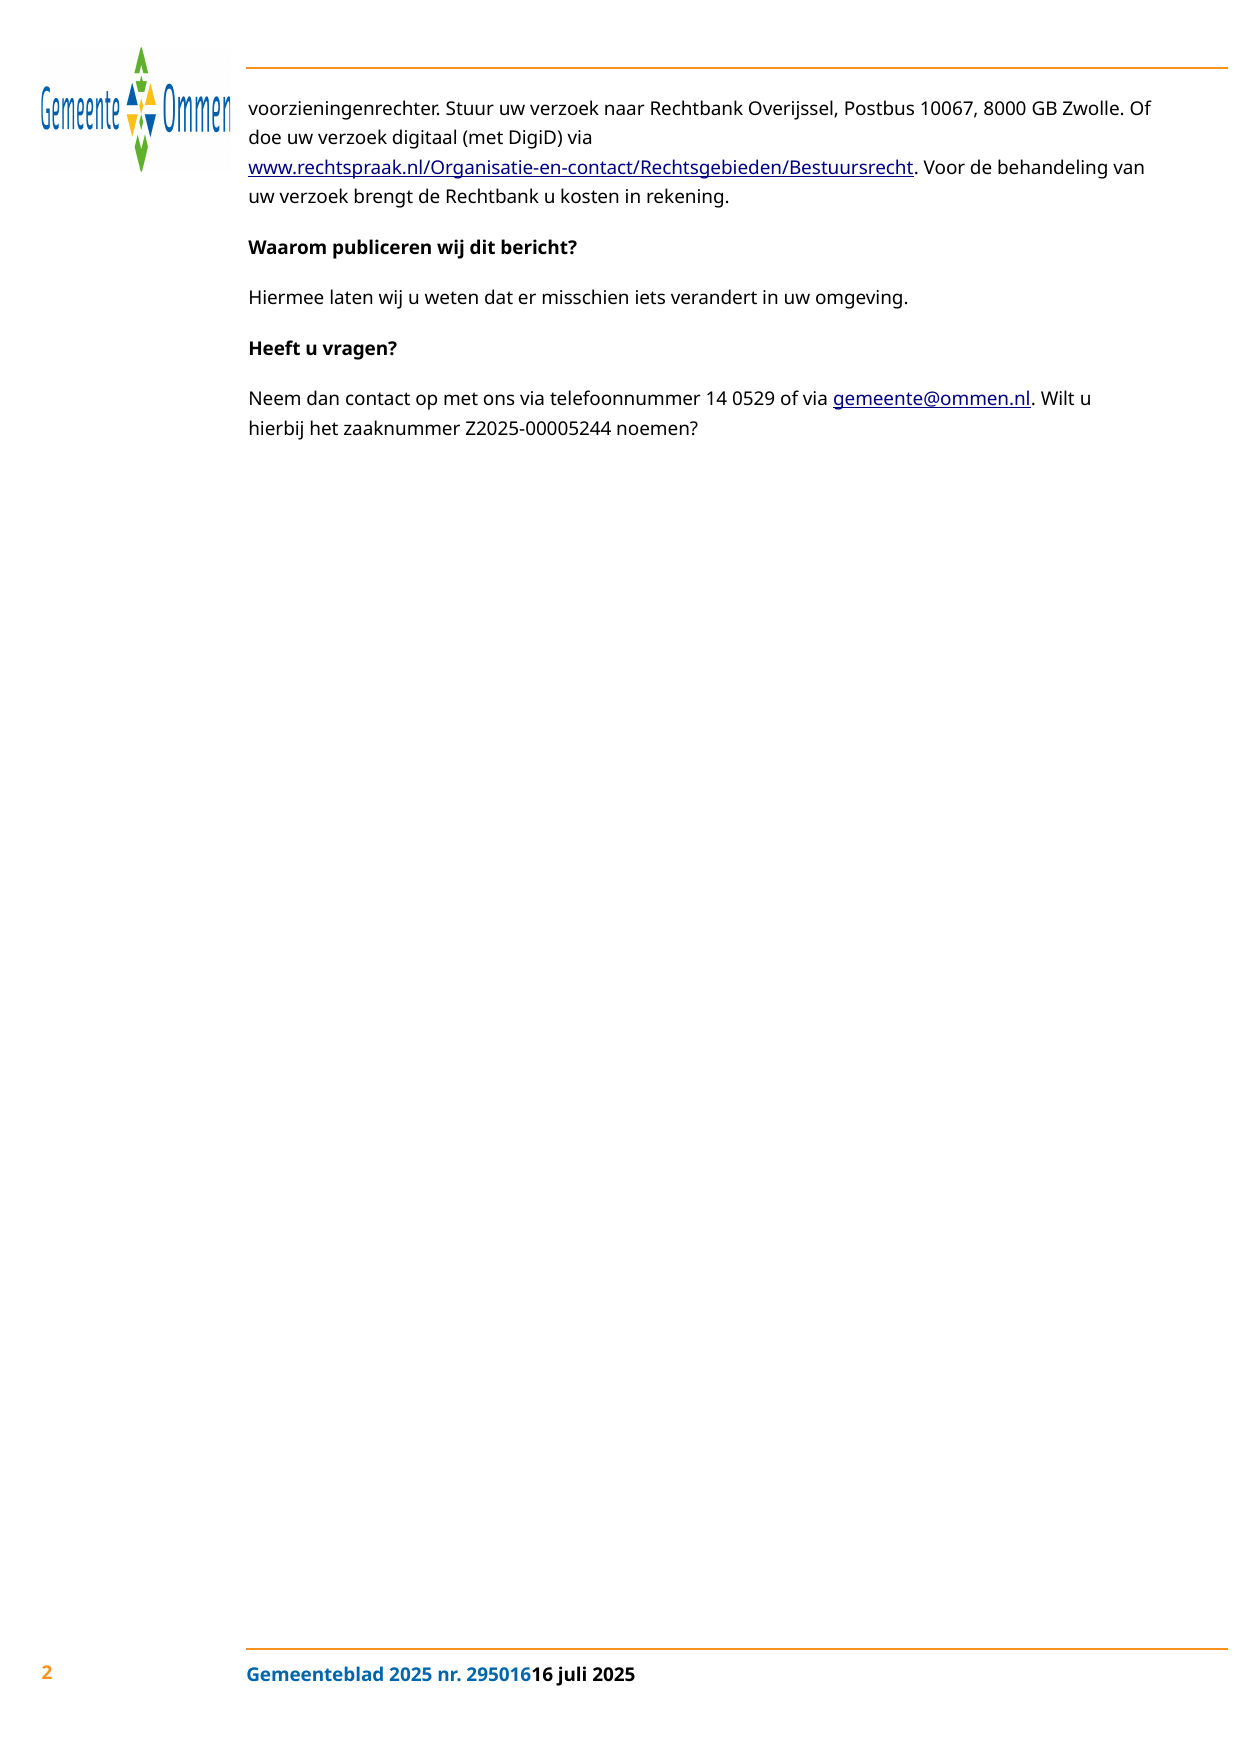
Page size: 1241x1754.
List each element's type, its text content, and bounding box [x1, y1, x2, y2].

text Neem dan contact op met ons via telefoonnummer 14 0529 of via gemeente@ommen.nl. Wilt u hierbij het zaaknummer Z2025-00005244 noemen? [248, 385, 1152, 441]
text Waarom publiceren wij dit bericht? [248, 234, 1152, 260]
text Hiermee laten wij u weten dat er misschien iets verandert in uw omgeving. [248, 284, 1152, 310]
text Heeft u vragen? [248, 335, 1152, 361]
text voorzieningenrechter. Stuur uw verzoek naar Rechtbank Overijssel, Postbus 10067, 8000 GB Zwolle. Of doe uw verzoek digitaal (met DigiD) via www.rechtspraak.nl/Organisatie-en-contact/Rechtsgebieden/Bestuursrecht. Voor de behandeling van uw verzoek brengt de Rechtbank u kosten in rekening. [248, 95, 1152, 209]
picture [41, 47, 231, 172]
